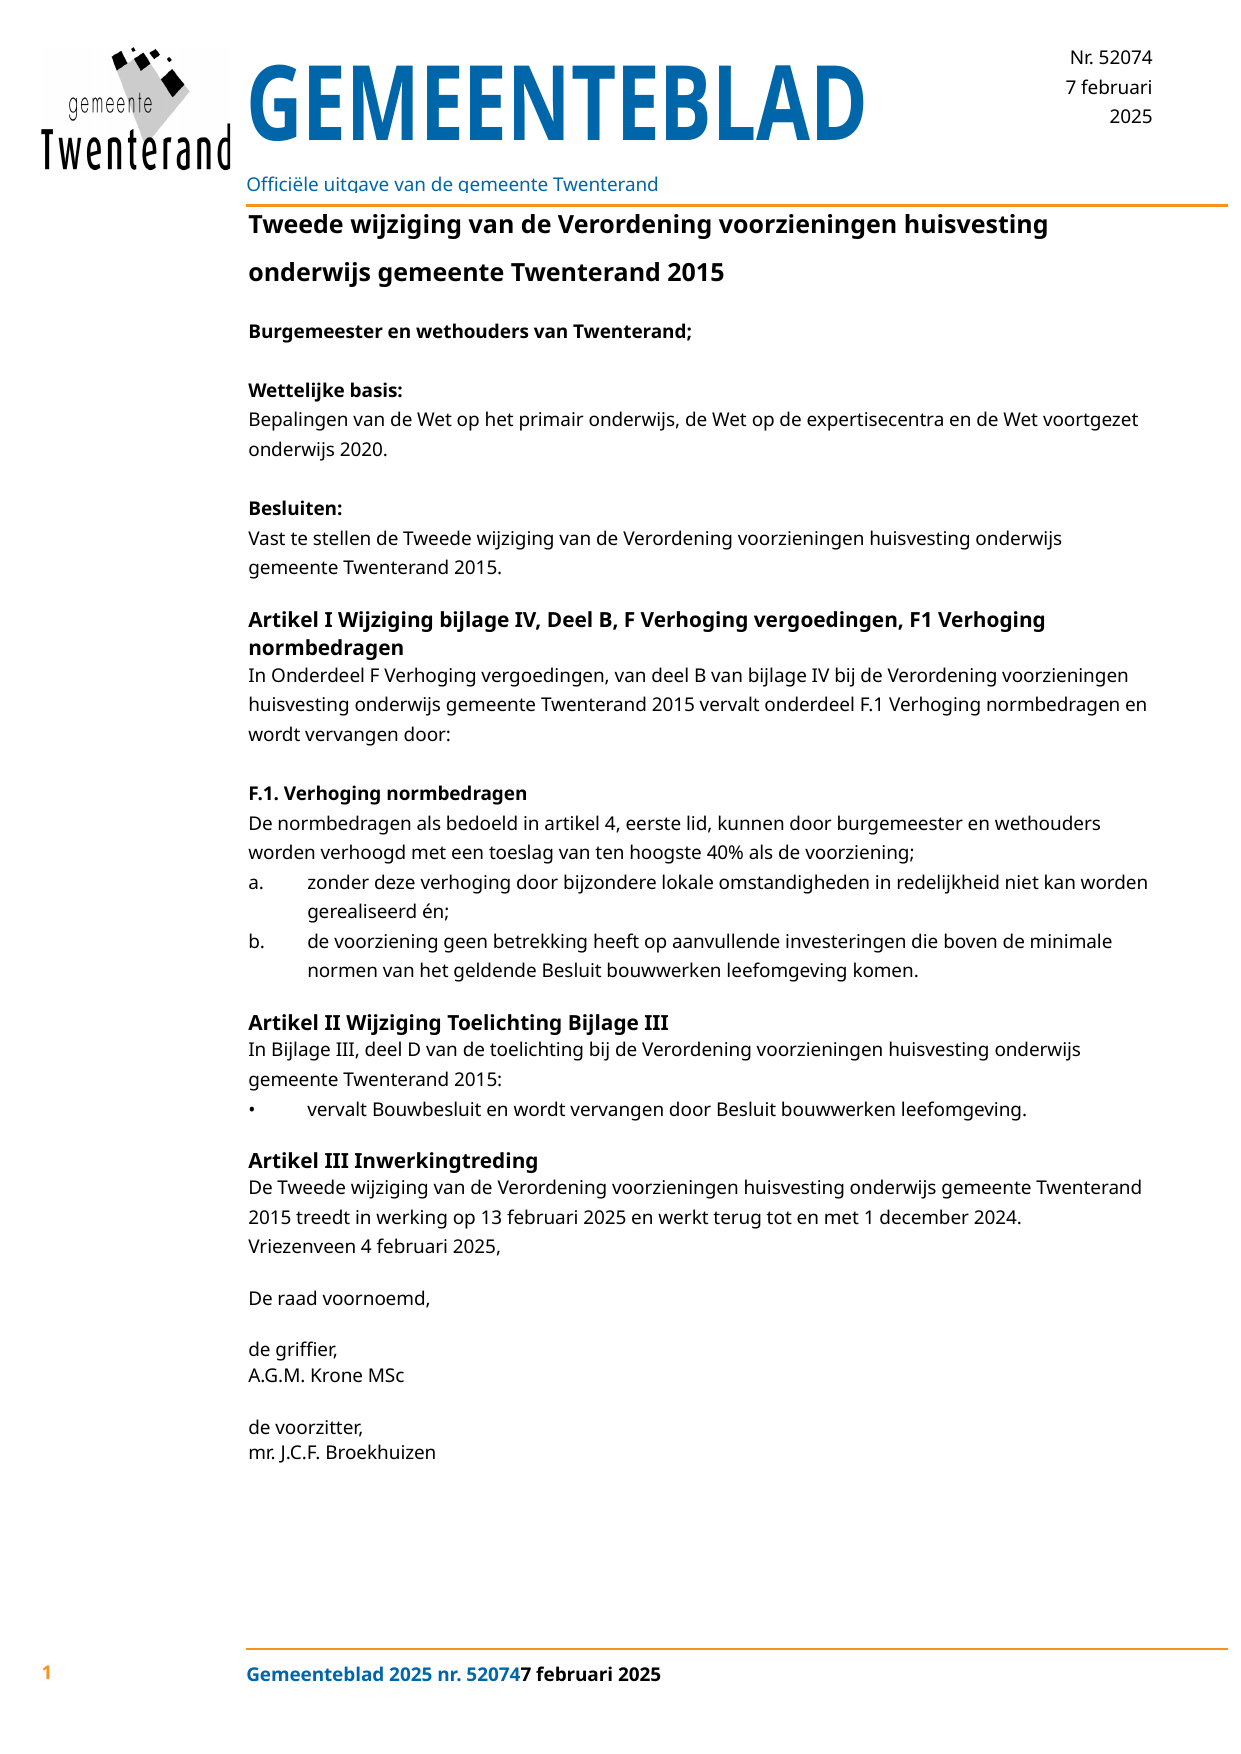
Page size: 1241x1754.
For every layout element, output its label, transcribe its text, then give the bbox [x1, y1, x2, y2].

text Artikel I Wijziging bijlage IV, Deel B, F Verhoging vergoedingen, F1 Verhoging normbedragen [248, 605, 1152, 662]
text mr. J.C.F. Broekhuizen [248, 1439, 1152, 1465]
text F.1. Verhoging normbedragen [248, 780, 1152, 806]
list de voorziening geen betrekking heeft op aanvullende investeringen die boven de minimale normen van het geldende Besluit bouwwerken leefomgeving komen. [248, 928, 1152, 983]
text In Bijlage III, deel D van de toelichting bij de Verordening voorzieningen huisvesting onderwijs gemeente Twenterand 2015: [248, 1037, 1152, 1092]
text de voorzitter, [248, 1414, 1152, 1439]
text Artikel III Inwerkingtreding [248, 1146, 1152, 1174]
text De Tweede wijziging van de Verordening voorzieningen huisvesting onderwijs gemeente Twenterand 2015 treedt in werking op 13 februari 2025 en werkt terug tot en met 1 december 2024. [248, 1174, 1152, 1230]
picture [41, 47, 231, 172]
text In Onderdeel F Verhoging vergoedingen, van deel B van bijlage IV bij de Verordening voorzieningen huisvesting onderwijs gemeente Twenterand 2015 vervalt onderdeel F.1 Verhoging normbedragen en wordt vervangen door: [248, 662, 1152, 747]
text De normbedragen als bedoeld in artikel 4, eerste lid, kunnen door burgemeester en wethouders worden verhoogd met een toeslag van ten hoogste 40% als de voorziening; [248, 810, 1152, 865]
text Artikel II Wijziging Toelichting Bijlage III [248, 1008, 1152, 1037]
list vervalt Bouwbesluit en wordt vervangen door Besluit bouwwerken leefomgeving. [248, 1096, 1152, 1121]
text Wettelijke basis: [248, 377, 1152, 403]
text Bepalingen van de Wet op het primair onderwijs, de Wet op de expertisecentra en de Wet voortgezet onderwijs 2020. [248, 407, 1152, 462]
text A.G.M. Krone MSc [248, 1362, 1152, 1388]
text Vast te stellen de Tweede wijziging van de Verordening voorzieningen huisvesting onderwijs gemeente Twenterand 2015. [248, 525, 1152, 580]
text Besluiten: [248, 495, 1152, 521]
list zonder deze verhoging door bijzondere lokale omstandigheden in redelijkheid niet kan worden gerealiseerd én; [248, 869, 1152, 924]
text de griffier, [248, 1337, 1152, 1362]
text Vriezenveen 4 februari 2025, [248, 1234, 1152, 1259]
text Tweede wijziging van de Verordening voorzieningen huisvesting onderwijs gemeente Twenterand 2015 [248, 207, 1152, 288]
text De raad voornoemd, [248, 1285, 1152, 1311]
text Burgemeester en wethouders van Twenterand; [248, 318, 1152, 344]
